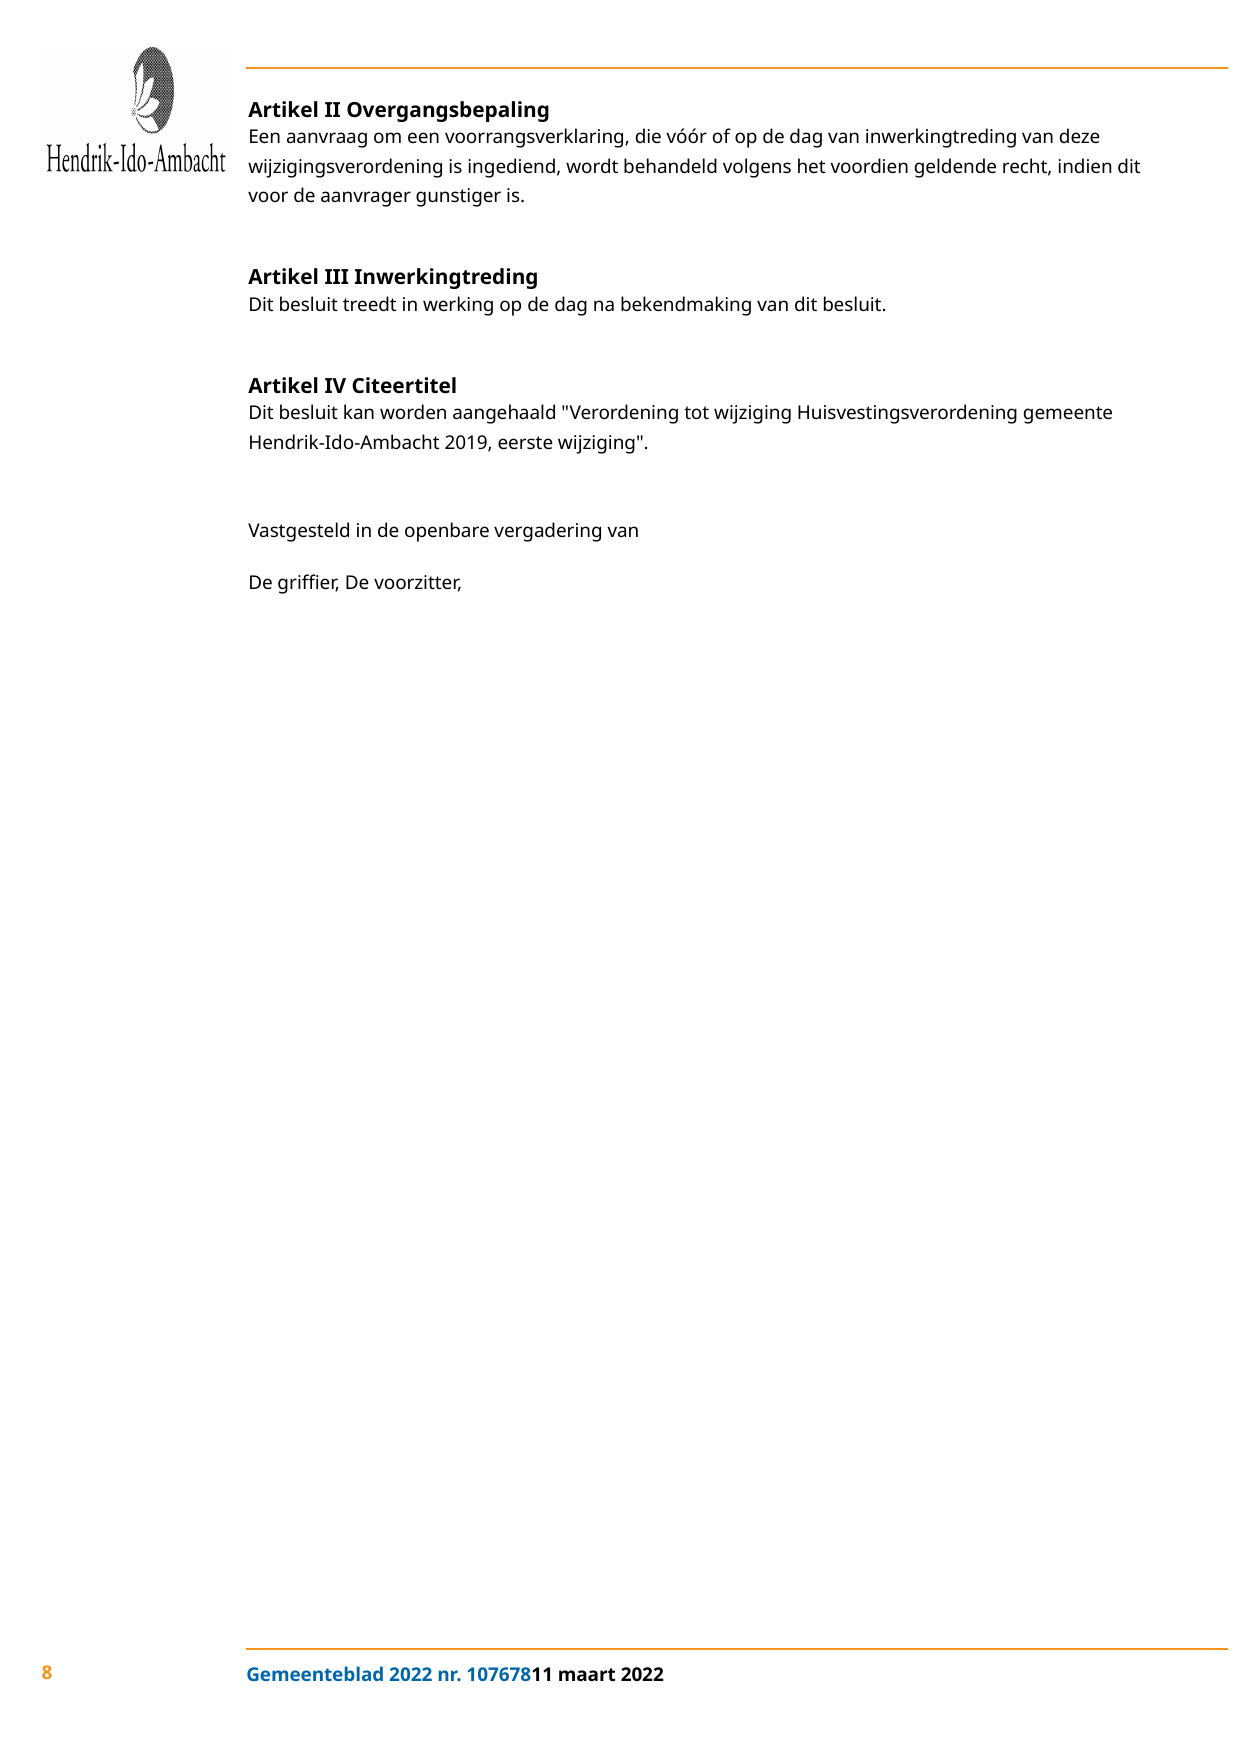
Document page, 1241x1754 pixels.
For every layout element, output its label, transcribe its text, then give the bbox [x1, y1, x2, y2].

picture [41, 47, 231, 172]
text Artikel III Inwerkingtreding [248, 262, 1152, 291]
text Dit besluit treedt in werking op de dag na bekendmaking van dit besluit. [248, 291, 1152, 317]
text Dit besluit kan worden aangehaald "Verordening tot wijziging Huisvestingsverordening gemeente Hendrik-Ido-Ambacht 2019, eerste wijziging". [248, 399, 1152, 454]
text Artikel II Overgangsbepaling [248, 95, 1152, 123]
text De griffier, De voorzitter, [248, 569, 1152, 595]
text Vastgesteld in de openbare vergadering van [248, 518, 1152, 543]
text Artikel IV Citeertitel [248, 371, 1152, 399]
text Een aanvraag om een voorrangsverklaring, die vóór of op de dag van inwerkingtreding van deze wijzigingsverordening is ingediend, wordt behandeld volgens het voordien geldende recht, indien dit voor de aanvrager gunstiger is. [248, 123, 1152, 208]
